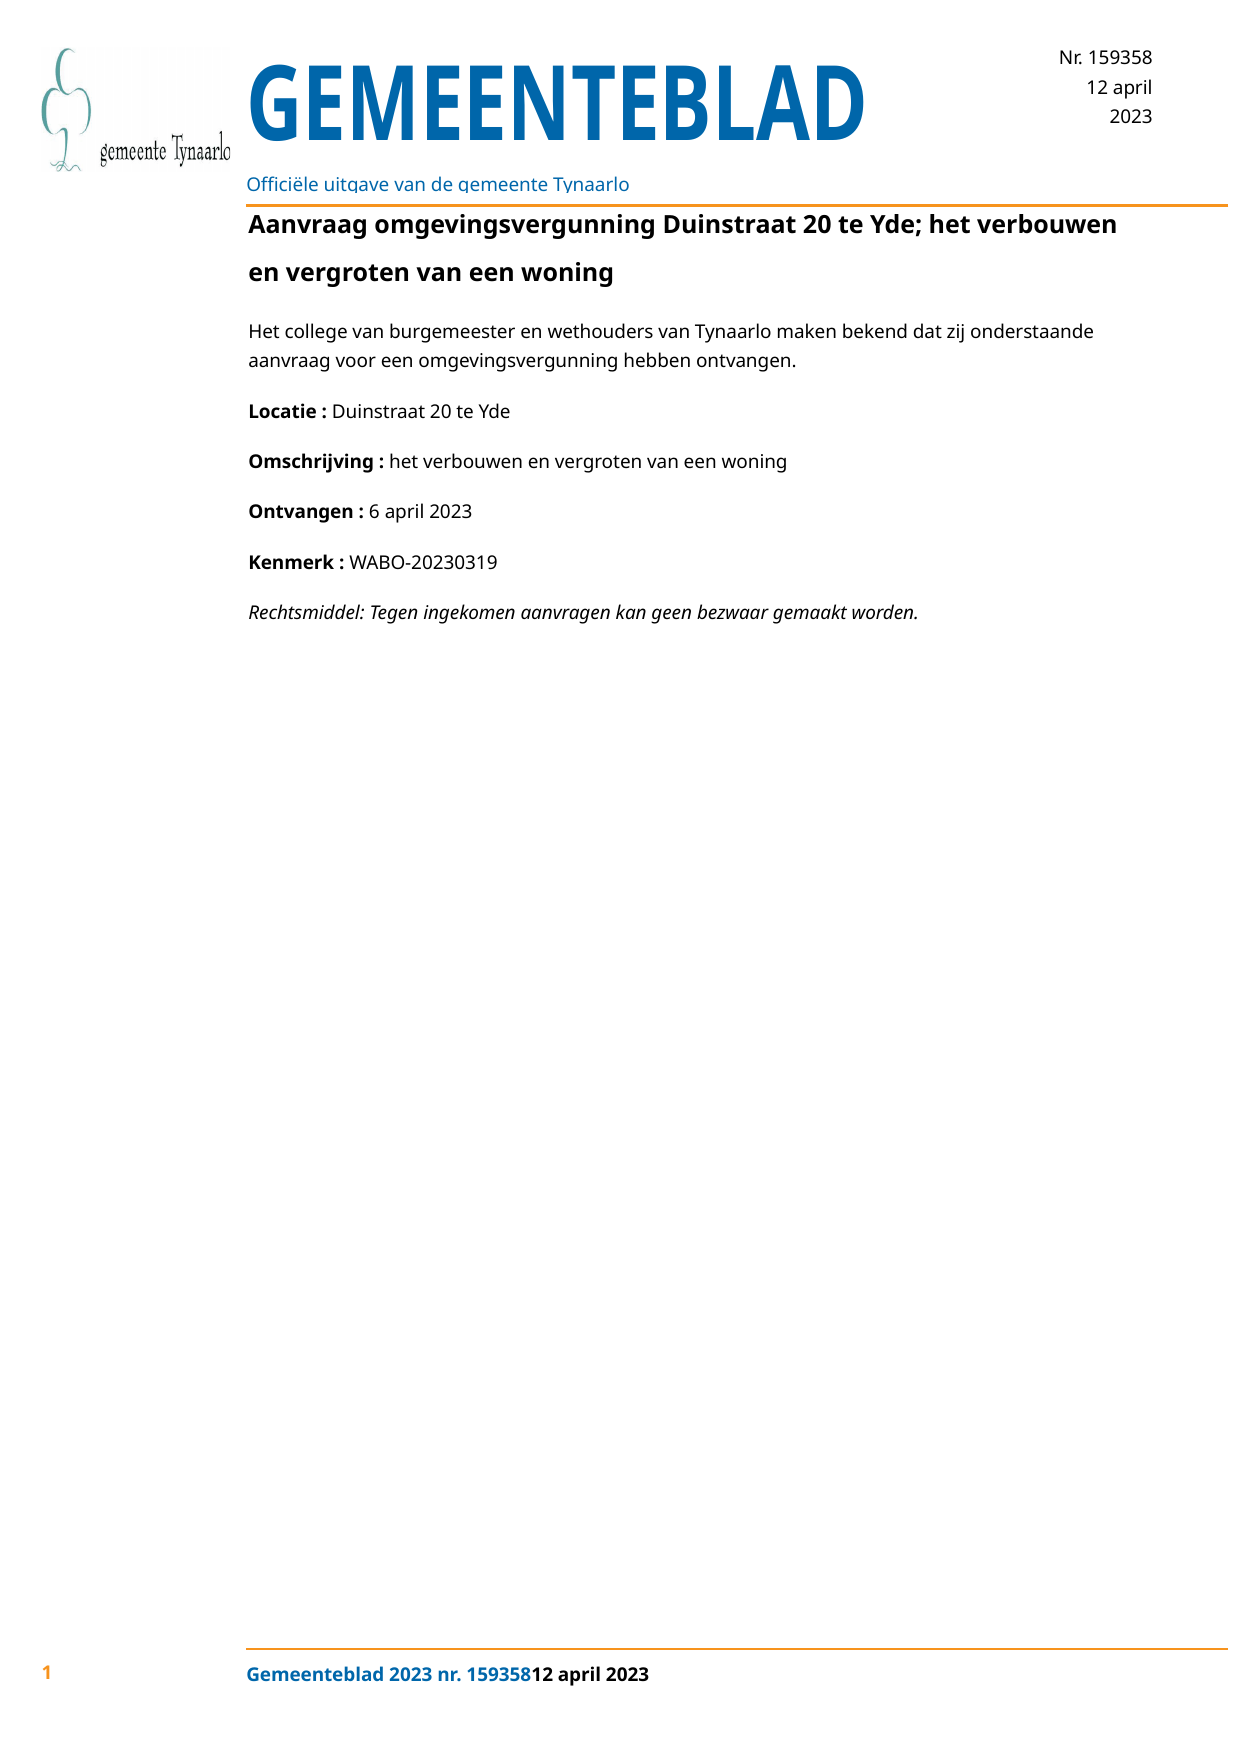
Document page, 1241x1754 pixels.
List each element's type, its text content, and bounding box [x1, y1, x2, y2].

text Kenmerk : WABO-20230319 [248, 549, 1152, 575]
text Ontvangen : 6 april 2023 [248, 499, 1152, 524]
text Het college van burgemeester en wethouders van Tynaarlo maken bekend dat zij onderstaande aanvraag voor een omgevingsvergunning hebben ontvangen. [248, 318, 1152, 373]
text Omschrijving : het verbouwen en vergroten van een woning [248, 448, 1152, 474]
picture [41, 47, 231, 172]
text Aanvraag omgevingsvergunning Duinstraat 20 te Yde; het verbouwen en vergroten van een woning [248, 207, 1152, 288]
text Rechtsmiddel: Tegen ingekomen aanvragen kan geen bezwaar gemaakt worden. [248, 599, 1152, 625]
text Locatie : Duinstraat 20 te Yde [248, 398, 1152, 424]
